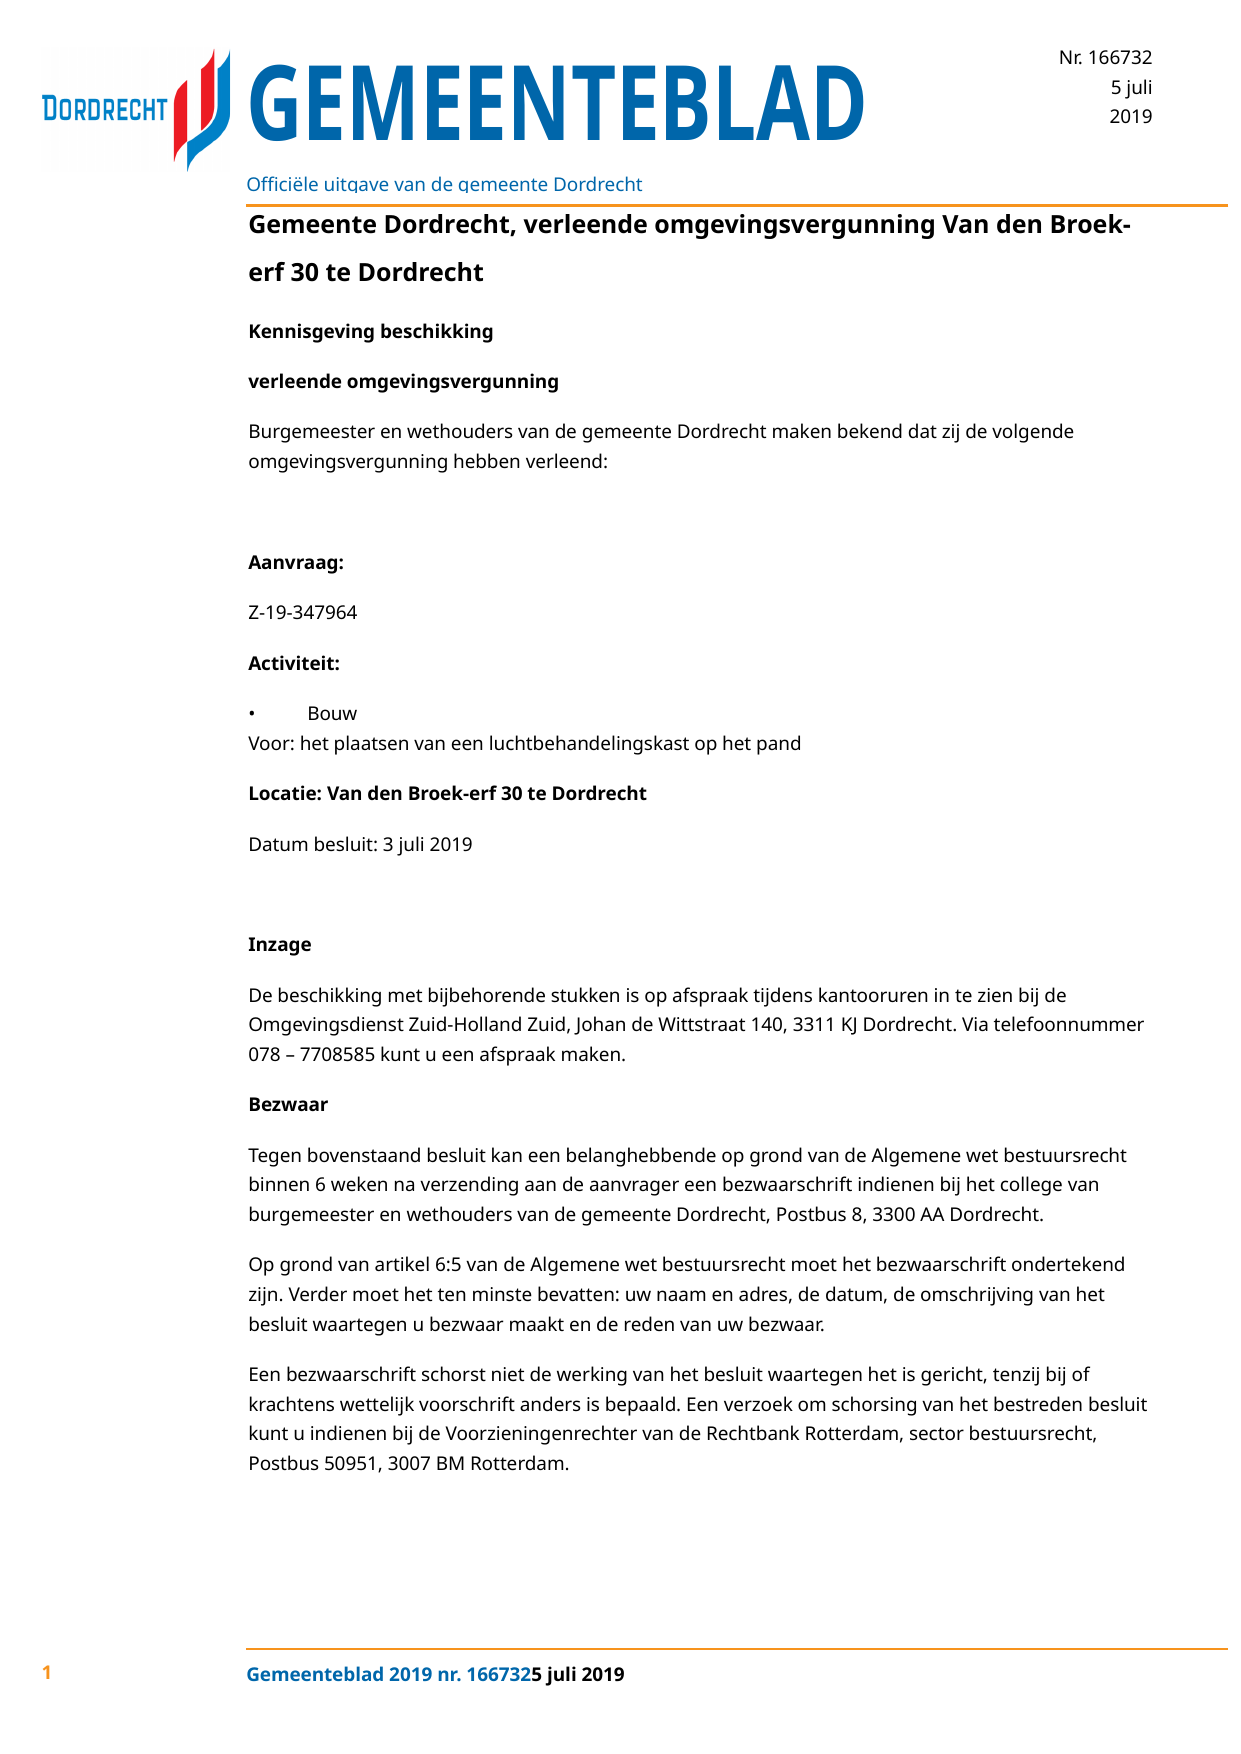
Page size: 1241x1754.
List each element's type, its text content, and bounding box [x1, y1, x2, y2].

text Z-19-347964 [248, 599, 1152, 625]
text Activiteit: [248, 650, 1152, 676]
picture [41, 47, 231, 172]
text Gemeente Dordrecht, verleende omgevingsvergunning Van den Broek-erf 30 te Dordrecht [248, 207, 1152, 288]
text Burgemeester en wethouders van de gemeente Dordrecht maken bekend dat zij de volgende omgevingsvergunning hebben verleend: [248, 419, 1152, 474]
text Een bezwaarschrift schorst niet de werking van het besluit waartegen het is gericht, tenzij bij of krachtens wettelijk voorschrift anders is bepaald. Een verzoek om schorsing van het bestreden besluit kunt u indienen bij de Voorzieningenrechter van de Rechtbank Rotterdam, sector bestuursrecht, Postbus 50951, 3007 BM Rotterdam. [248, 1361, 1152, 1476]
text Aanvraag: [248, 549, 1152, 575]
list Bouw [248, 700, 1152, 726]
text De beschikking met bijbehorende stukken is op afspraak tijdens kantooruren in te zien bij de Omgevingsdienst Zuid-Holland Zuid, Johan de Wittstraat 140, 3311 KJ Dordrecht. Via telefoonnummer 078 – 7708585 kunt u een afspraak maken. [248, 982, 1152, 1067]
text verleende omgevingsvergunning [248, 368, 1152, 394]
text Bezwaar [248, 1092, 1152, 1117]
text Op grond van artikel 6:5 van de Algemene wet bestuursrecht moet het bezwaarschrift ondertekend zijn. Verder moet het ten minste bevatten: uw naam en adres, de datum, de omschrijving van het besluit waartegen u bezwaar maakt en de reden van uw bezwaar. [248, 1252, 1152, 1337]
text Locatie: Van den Broek-erf 30 te Dordrecht [248, 780, 1152, 806]
text Voor: het plaatsen van een luchtbehandelingskast op het pand [248, 730, 1152, 756]
text Datum besluit: 3 juli 2019 [248, 831, 1152, 857]
text Inzage [248, 932, 1152, 957]
text Tegen bovenstaand besluit kan een belanghebbende op grond van de Algemene wet bestuursrecht binnen 6 weken na verzending aan de aanvrager een bezwaarschrift indienen bij het college van burgemeester en wethouders van de gemeente Dordrecht, Postbus 8, 3300 AA Dordrecht. [248, 1142, 1152, 1227]
text Kennisgeving beschikking [248, 318, 1152, 344]
